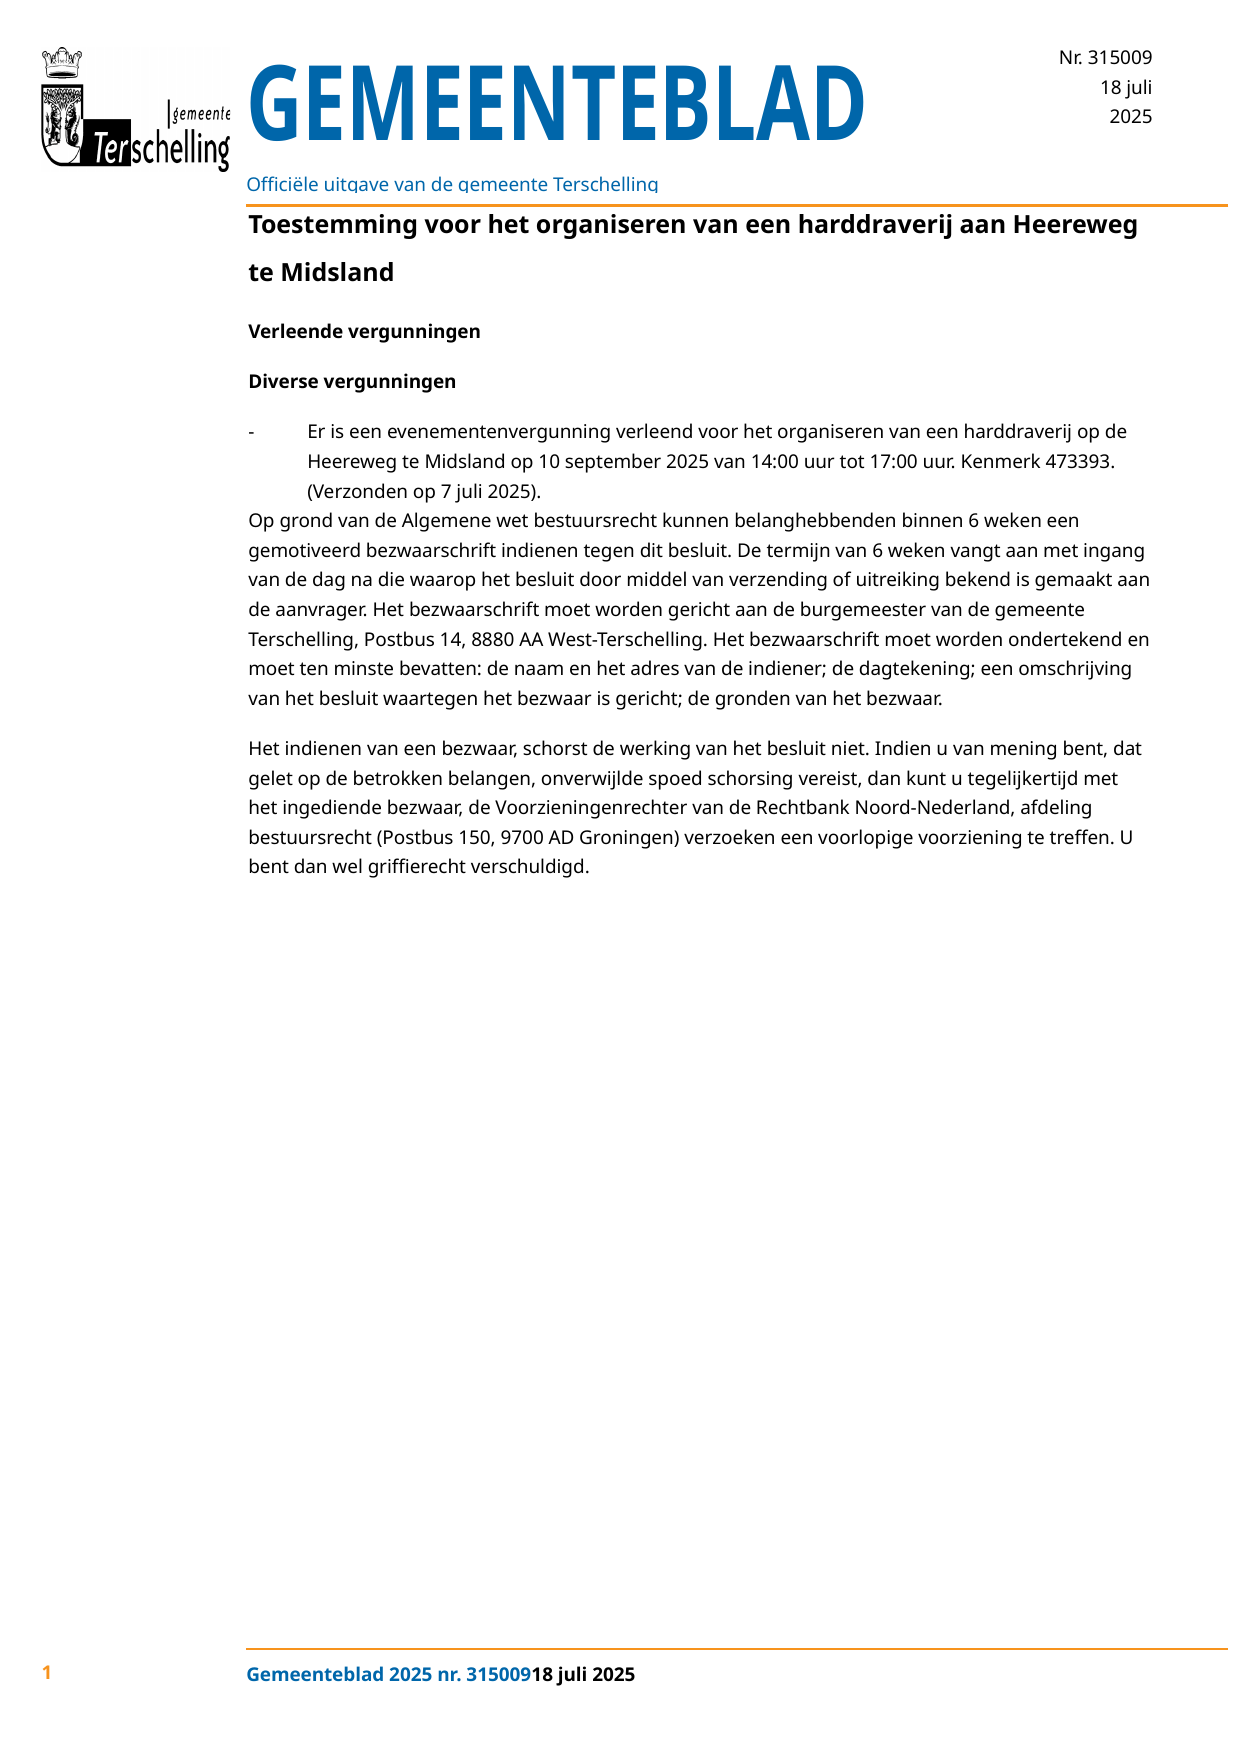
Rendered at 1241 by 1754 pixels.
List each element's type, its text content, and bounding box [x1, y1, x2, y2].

list Er is een evenementenvergunning verleend voor het organiseren van een harddraverij op de Heereweg te Midsland op 10 september 2025 van 14:00 uur tot 17:00 uur. Kenmerk 473393. (Verzonden op 7 juli 2025). [248, 419, 1152, 504]
text Het indienen van een bezwaar, schorst de werking van het besluit niet. Indien u van mening bent, dat gelet op de betrokken belangen, onverwijlde spoed schorsing vereist, dan kunt u tegelijkertijd met het ingediende bezwaar, de Voorzieningenrechter van de Rechtbank Noord-Nederland, afdeling bestuursrecht (Postbus 150, 9700 AD Groningen) verzoeken een voorlopige voorziening te treffen. U bent dan wel griffierecht verschuldigd. [248, 735, 1152, 879]
text Verleende vergunningen [248, 318, 1152, 344]
picture [41, 47, 231, 172]
text Op grond van de Algemene wet bestuursrecht kunnen belanghebbenden binnen 6 weken een gemotiveerd bezwaarschrift indienen tegen dit besluit. De termijn van 6 weken vangt aan met ingang van de dag na die waarop het besluit door middel van verzending of uitreiking bekend is gemaakt aan de aanvrager. Het bezwaarschrift moet worden gericht aan de burgemeester van de gemeente Terschelling, Postbus 14, 8880 AA West-Terschelling. Het bezwaarschrift moet worden ondertekend en moet ten minste bevatten: de naam en het adres van de indiener; de dagtekening; een omschrijving van het besluit waartegen het bezwaar is gericht; de gronden van het bezwaar. [248, 507, 1152, 711]
text Diverse vergunningen [248, 368, 1152, 394]
text Toestemming voor het organiseren van een harddraverij aan Heereweg te Midsland [248, 207, 1152, 288]
